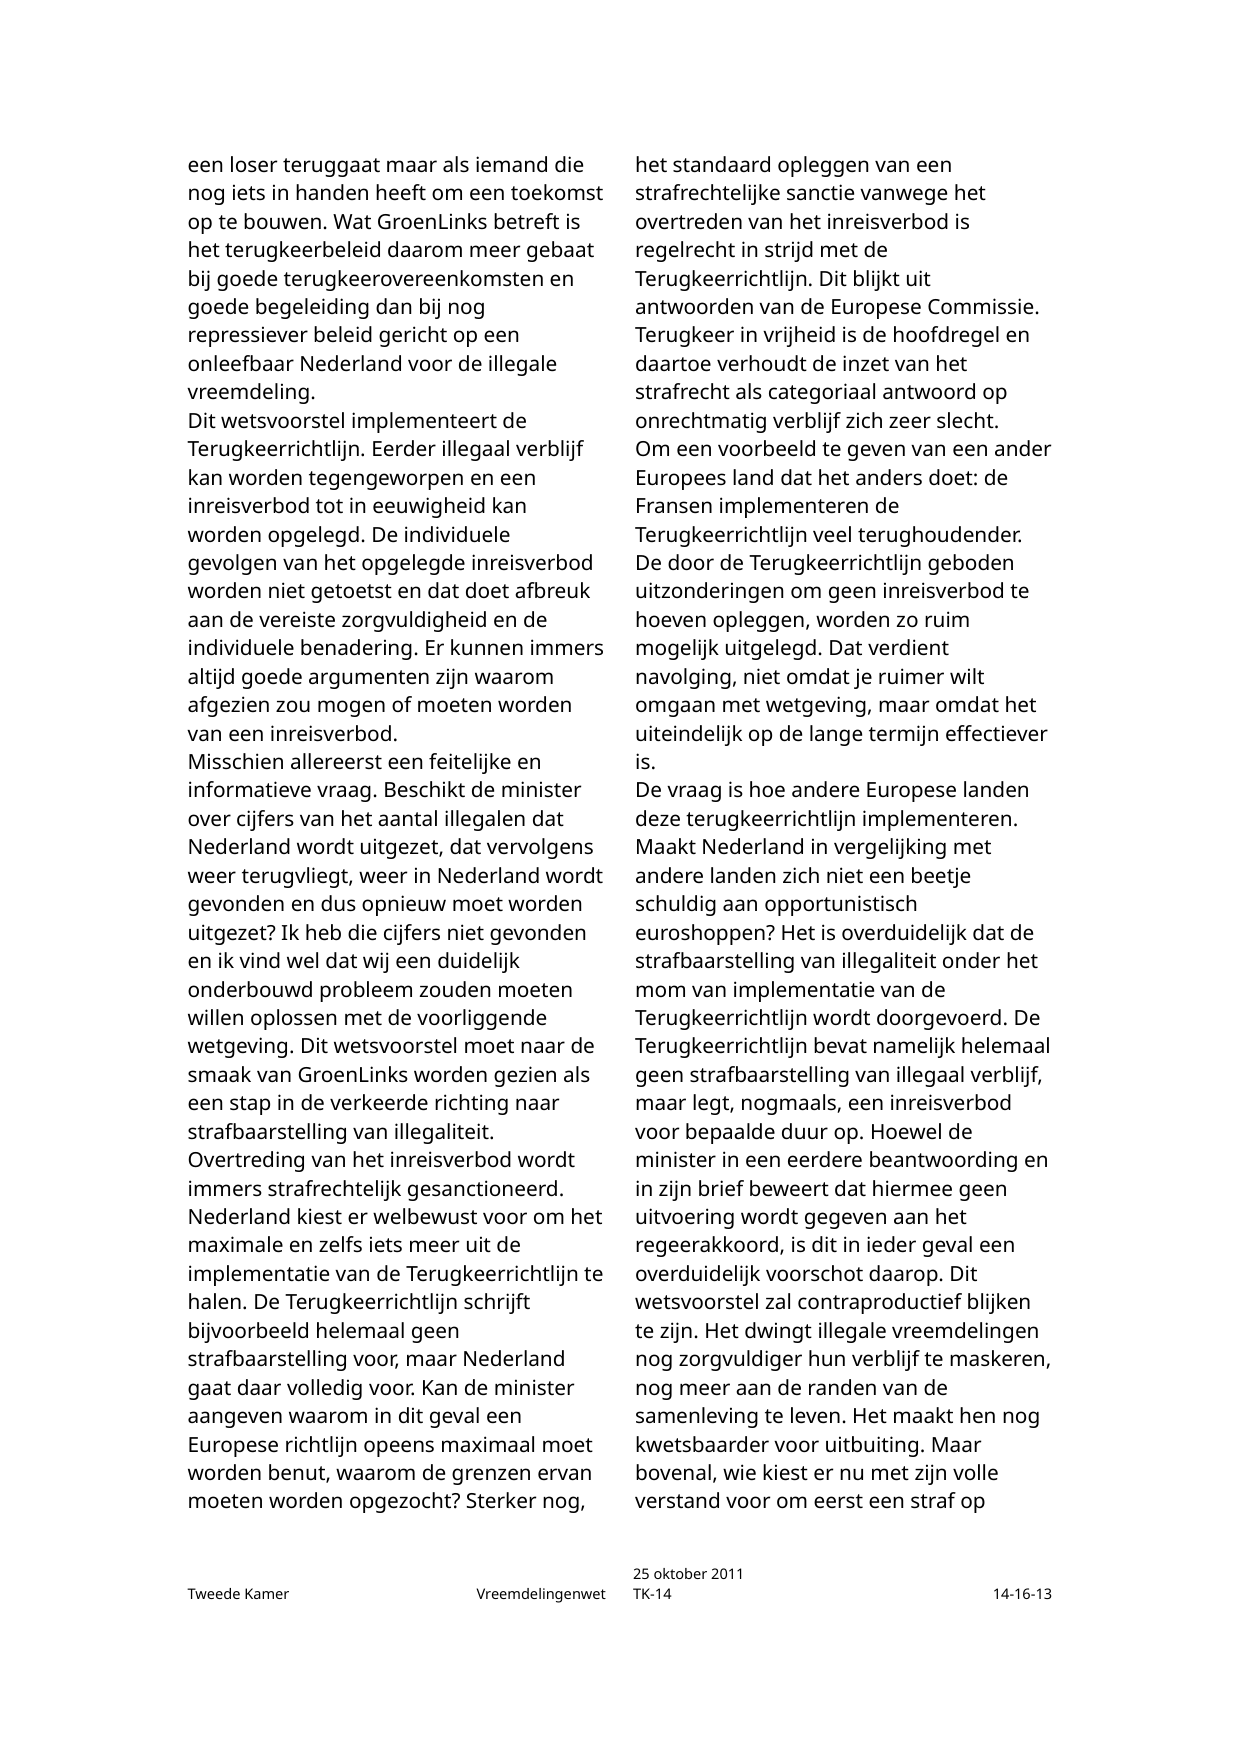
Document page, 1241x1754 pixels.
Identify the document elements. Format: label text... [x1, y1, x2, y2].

text Dit wetsvoorstel implementeert de Terugkeerrichtlijn. Eerder illegaal verblijf kan worden tegengeworpen en een inreisverbod tot in eeuwigheid kan worden opgelegd. De individuele gevolgen van het opgelegde inreisverbod worden niet getoetst en dat doet afbreuk aan de vereiste zorgvuldigheid en de individuele benadering. Er kunnen immers altijd goede argumenten zijn waarom afgezien zou mogen of moeten worden van een inreisverbod. [187, 406, 605, 747]
text Nederland kiest er welbewust voor om het maximale en zelfs iets meer uit de implementatie van de Terugkeerrichtlijn te halen. De Terugkeerrichtlijn schrijft bijvoorbeeld helemaal geen strafbaarstelling voor, maar Nederland gaat daar volledig voor. Kan de minister aangeven waarom in dit geval een Europese richtlijn opeens maximaal moet worden benut, waarom de grenzen ervan moeten worden opgezocht? Sterker nog, [187, 1202, 605, 1515]
text Misschien allereerst een feitelijke en informatieve vraag. Beschikt de minister over cijfers van het aantal illegalen dat Nederland wordt uitgezet, dat vervolgens weer terugvliegt, weer in Nederland wordt gevonden en dus opnieuw moet worden uitgezet? Ik heb die cijfers niet gevonden en ik vind wel dat wij een duidelijk onderbouwd probleem zouden moeten willen oplossen met de voorliggende wetgeving. Dit wetsvoorstel moet naar de smaak van GroenLinks worden gezien als een stap in de verkeerde richting naar strafbaarstelling van illegaliteit. Overtreding van het inreisverbod wordt immers strafrechtelijk gesanctioneerd. [187, 747, 605, 1202]
text De vraag is hoe andere Europese landen deze terugkeerrichtlijn implementeren. Maakt Nederland in vergelijking met andere landen zich niet een beetje schuldig aan opportunistisch euroshoppen? Het is overduidelijk dat de strafbaarstelling van illegaliteit onder het mom van implementatie van de Terugkeerrichtlijn wordt doorgevoerd. De Terugkeerrichtlijn bevat namelijk helemaal geen strafbaarstelling van illegaal verblijf, maar legt, nogmaals, een inreisverbod voor bepaalde duur op. Hoewel de minister in een eerdere beantwoording en in zijn brief beweert dat hiermee geen uitvoering wordt gegeven aan het regeerakkoord, is dit in ieder geval een overduidelijk voorschot daarop. Dit wetsvoorstel zal contraproductief blijken te zijn. Het dwingt illegale vreemdelingen nog zorgvuldiger hun verblijf te maskeren, nog meer aan de randen van de samenleving te leven. Het maakt hen nog kwetsbaarder voor uitbuiting. Maar bovenal, wie kiest er nu met zijn volle verstand voor om eerst een straf op [635, 776, 1053, 1515]
text een loser teruggaat maar als iemand die nog iets in handen heeft om een toekomst op te bouwen. Wat GroenLinks betreft is het terugkeerbeleid daarom meer gebaat bij goede terugkeerovereenkomsten en goede begeleiding dan bij nog repressiever beleid gericht op een onleefbaar Nederland voor de illegale vreemdeling. [187, 150, 605, 406]
text het standaard opleggen van een strafrechtelijke sanctie vanwege het overtreden van het inreisverbod is regelrecht in strijd met de Terugkeerrichtlijn. Dit blijkt uit antwoorden van de Europese Commissie. Terugkeer in vrijheid is de hoofdregel en daartoe verhoudt de inzet van het strafrecht als categoriaal antwoord op onrechtmatig verblijf zich zeer slecht. [635, 150, 1053, 434]
text Om een voorbeeld te geven van een ander Europees land dat het anders doet: de Fransen implementeren de Terugkeerrichtlijn veel terughoudender. De door de Terugkeerrichtlijn geboden uitzonderingen om geen inreisverbod te hoeven opleggen, worden zo ruim mogelijk uitgelegd. Dat verdient navolging, niet omdat je ruimer wilt omgaan met wetgeving, maar omdat het uiteindelijk op de lange termijn effectiever is. [635, 434, 1053, 776]
